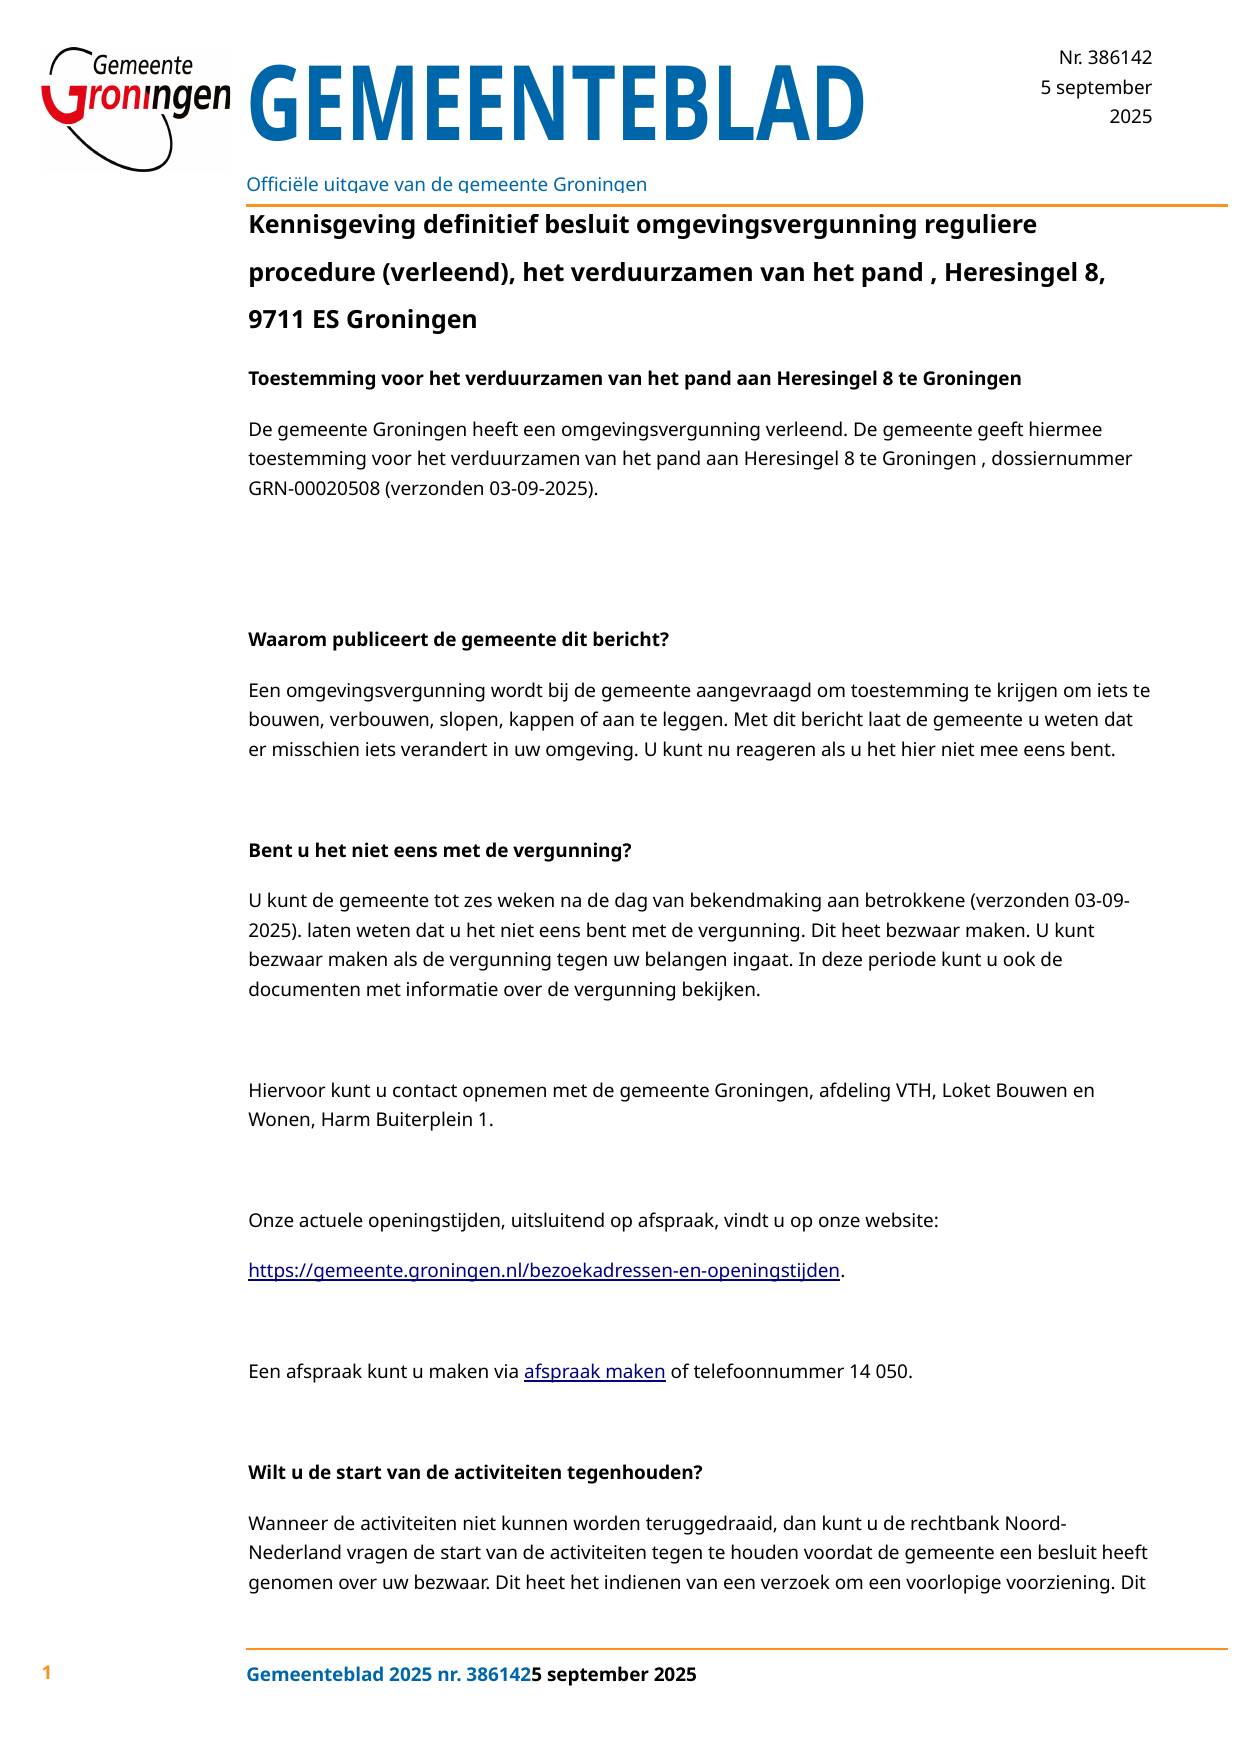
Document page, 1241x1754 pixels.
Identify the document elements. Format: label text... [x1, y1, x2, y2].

text Toestemming voor het verduurzamen van het pand aan Heresingel 8 te Groningen [248, 366, 1152, 391]
picture [41, 47, 231, 172]
text Wilt u de start van de activiteiten tegenhouden? [248, 1459, 1152, 1485]
text Waarom publiceert de gemeente dit bericht? [248, 626, 1152, 652]
text U kunt de gemeente tot zes weken na de dag van bekendmaking aan betrokkene (verzonden 03-09-2025). laten weten dat u het niet eens bent met de vergunning. Dit heet bezwaar maken. U kunt bezwaar maken als de vergunning tegen uw belangen ingaat. In deze periode kunt u ook de documenten met informatie over de vergunning bekijken. [248, 887, 1152, 1002]
text Een omgevingsvergunning wordt bij de gemeente aangevraagd om toestemming te krijgen om iets te bouwen, verbouwen, slopen, kappen of aan te leggen. Met dit bericht laat de gemeente u weten dat er misschien iets verandert in uw omgeving. U kunt nu reageren als u het hier niet mee eens bent. [248, 677, 1152, 762]
text Kennisgeving definitief besluit omgevingsvergunning reguliere procedure (verleend), het verduurzamen van het pand , Heresingel 8, 9711 ES Groningen [248, 207, 1152, 336]
text Bent u het niet eens met de vergunning? [248, 837, 1152, 862]
text Onze actuele openingstijden, uitsluitend op afspraak, vindt u op onze website: [248, 1207, 1152, 1233]
text https://gemeente.groningen.nl/bezoekadressen-en-openingstijden. [248, 1258, 1152, 1283]
text Een afspraak kunt u maken via afspraak maken of telefoonnummer 14 050. [248, 1358, 1152, 1384]
text Wanneer de activiteiten niet kunnen worden teruggedraaid, dan kunt u de rechtbank Noord-Nederland vragen de start van de activiteiten tegen te houden voordat de gemeente een besluit heeft genomen over uw bezwaar. Dit heet het indienen van een verzoek om een voorlopige voorziening. Dit [248, 1510, 1152, 1594]
text De gemeente Groningen heeft een omgevingsvergunning verleend. De gemeente geeft hiermee toestemming voor het verduurzamen van het pand aan Heresingel 8 te Groningen , dossiernummer GRN-00020508 (verzonden 03-09-2025). [248, 416, 1152, 501]
text Hiervoor kunt u contact opnemen met de gemeente Groningen, afdeling VTH, Loket Bouwen en Wonen, Harm Buiterplein 1. [248, 1077, 1152, 1132]
